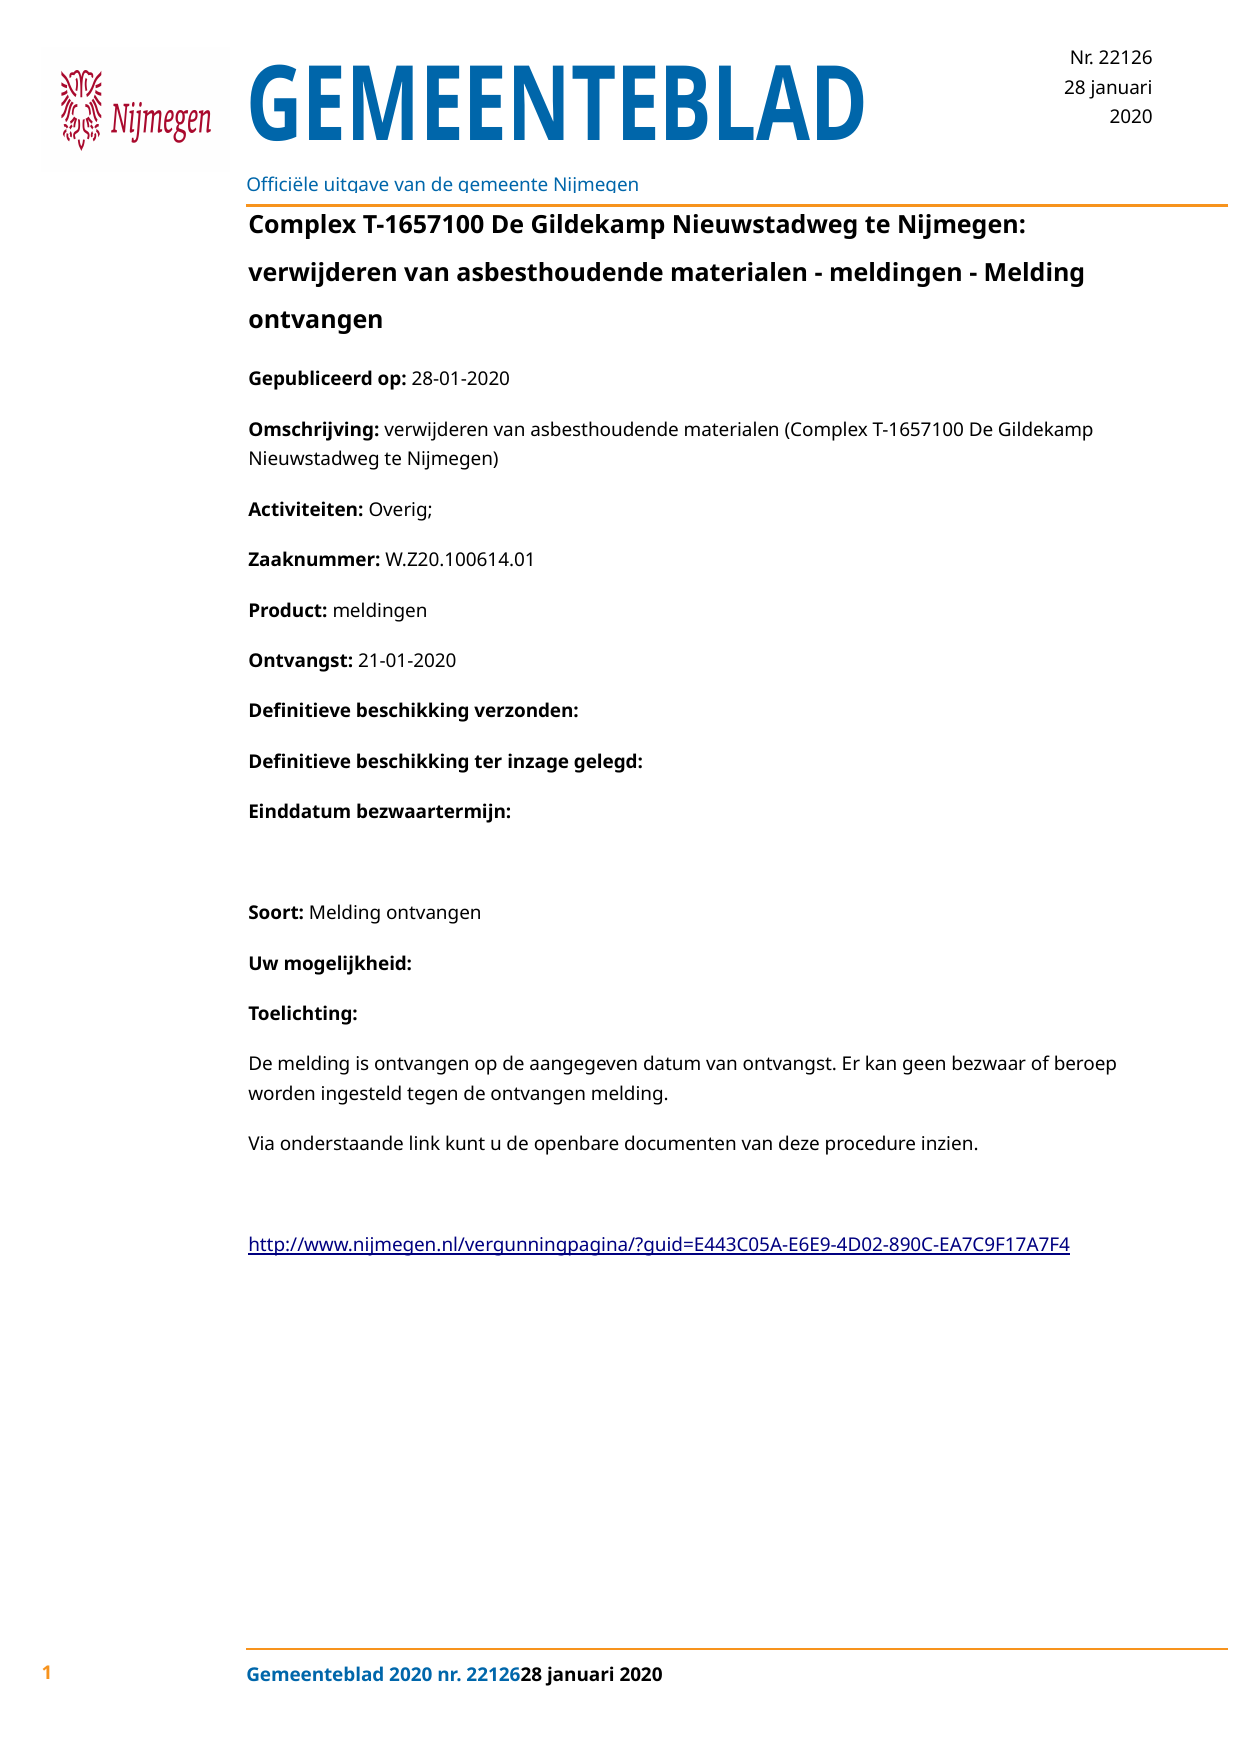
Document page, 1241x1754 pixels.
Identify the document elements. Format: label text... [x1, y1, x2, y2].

text Definitieve beschikking ter inzage gelegd: [248, 748, 1152, 774]
text Ontvangst: 21-01-2020 [248, 647, 1152, 673]
text Zaaknummer: W.Z20.100614.01 [248, 546, 1152, 572]
text Einddatum bezwaartermijn: [248, 798, 1152, 824]
text Soort: Melding ontvangen [248, 899, 1152, 925]
text Via onderstaande link kunt u de openbare documenten van deze procedure inzien. [248, 1131, 1152, 1156]
text Product: meldingen [248, 597, 1152, 622]
picture [41, 47, 231, 172]
text Complex T-1657100 De Gildekamp Nieuwstadweg te Nijmegen: verwijderen van asbesthoudende materialen - meldingen - Melding ontvangen [248, 207, 1152, 336]
text De melding is ontvangen op de aangegeven datum van ontvangst. Er kan geen bezwaar of beroep worden ingesteld tegen de ontvangen melding. [248, 1051, 1152, 1106]
text Activiteiten: Overig; [248, 496, 1152, 522]
text Definitieve beschikking verzonden: [248, 698, 1152, 723]
text Gepubliceerd op: 28-01-2020 [248, 366, 1152, 391]
text Uw mogelijkheid: [248, 950, 1152, 975]
text Toelichting: [248, 1000, 1152, 1026]
text http://www.nijmegen.nl/vergunningpagina/?guid=E443C05A-E6E9-4D02-890C-EA7C9F17A7F4 [248, 1231, 1152, 1257]
text Omschrijving: verwijderen van asbesthoudende materialen (Complex T-1657100 De Gildekamp Nieuwstadweg te Nijmegen) [248, 416, 1152, 471]
